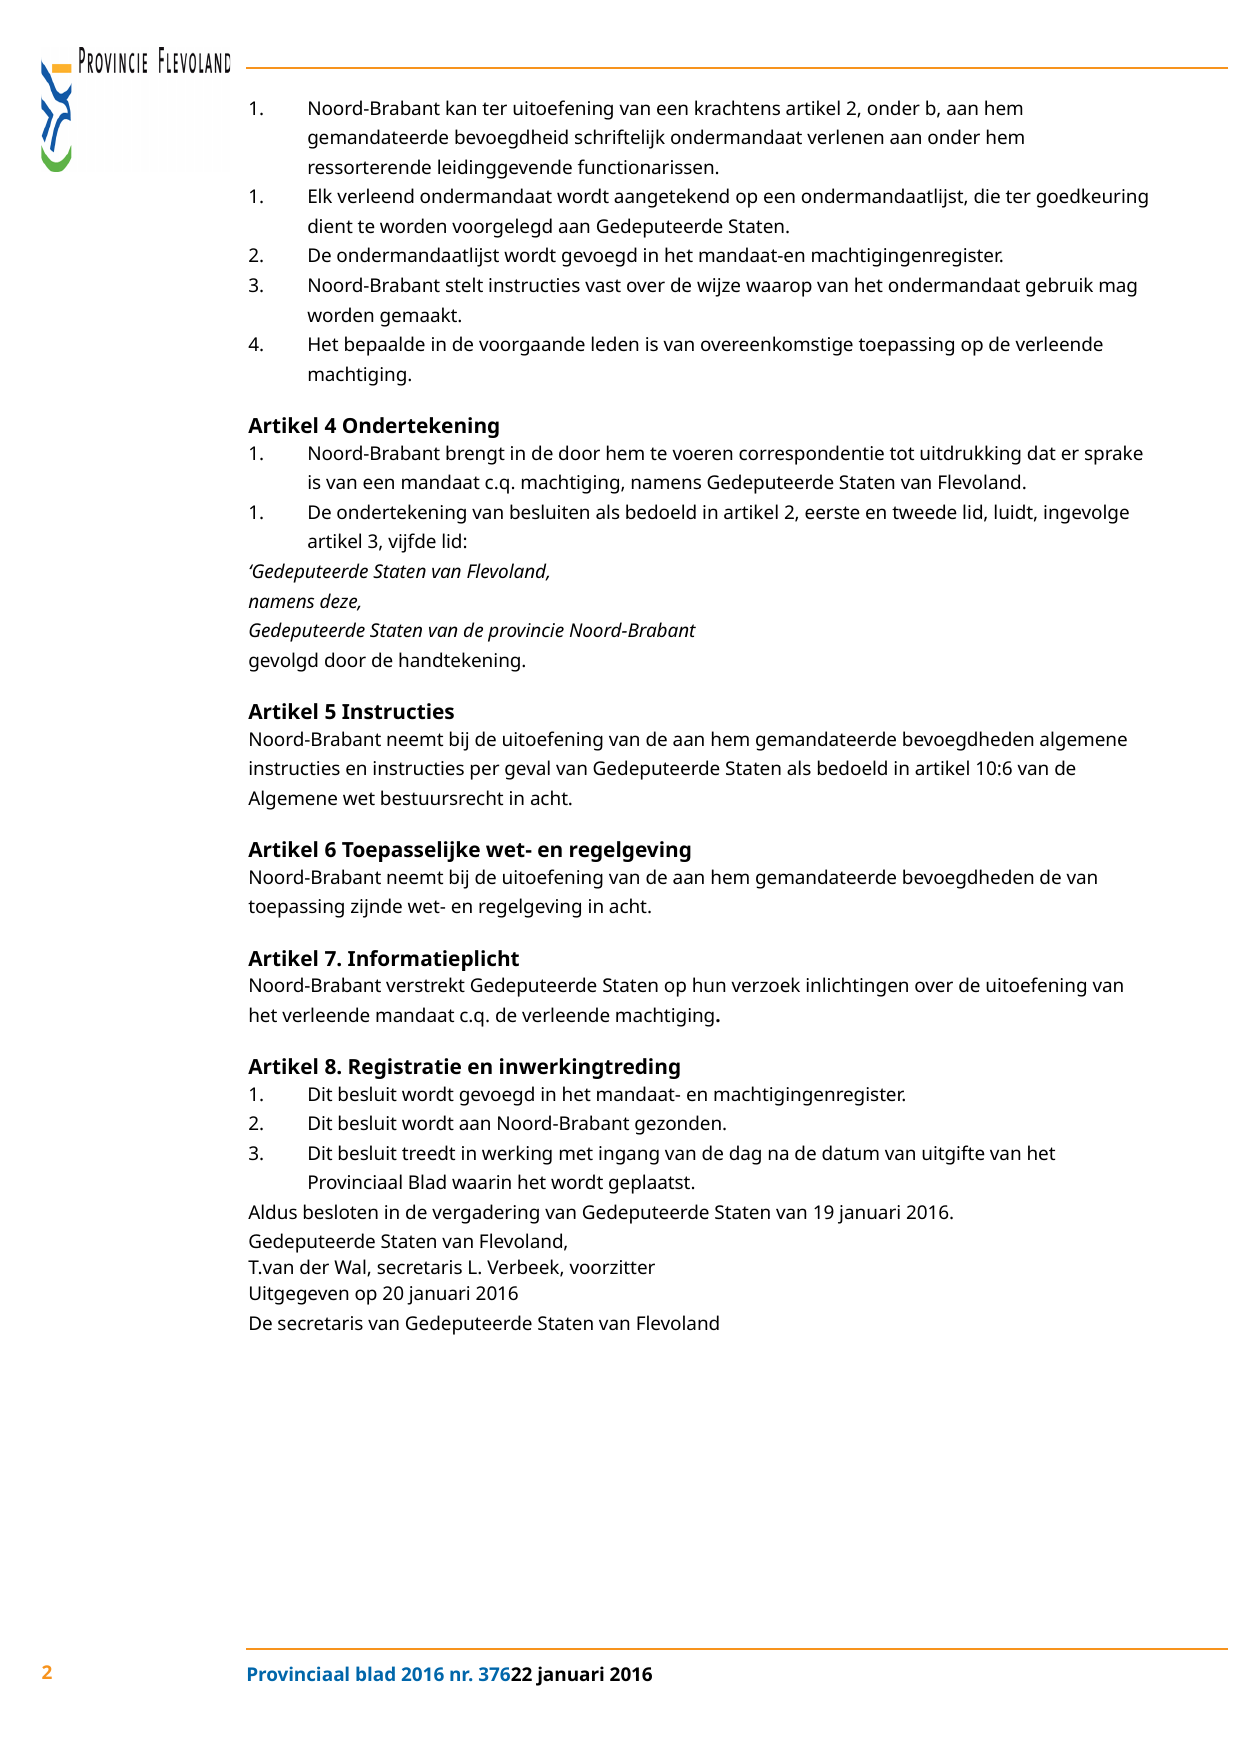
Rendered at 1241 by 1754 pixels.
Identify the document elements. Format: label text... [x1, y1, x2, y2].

text Artikel 8. Registratie en inwerkingtreding [248, 1052, 1152, 1081]
table_header Gedeputeerde Staten van Flevoland, [248, 1229, 981, 1254]
list Het bepaalde in de voorgaande leden is van overeenkomstige toepassing op de verleende machtiging. [248, 331, 1152, 387]
list De ondertekening van besluiten als bedoeld in artikel 2, eerste en tweede lid, luidt, ingevolge artikel 3, vijfde lid: [248, 499, 1152, 554]
text namens deze, [248, 588, 1152, 613]
list Noord-Brabant brengt in de door hem te voeren correspondentie tot uitdrukking dat er sprake is van een mandaat c.q. machtiging, namens Gedeputeerde Staten van Flevoland. [248, 440, 1152, 495]
text Gedeputeerde Staten van de provincie Noord-Brabant [248, 617, 1152, 643]
text gevolgd door de handtekening. [248, 647, 1152, 673]
list Dit besluit treedt in werking met ingang van de dag na de datum van uitgifte van het Provinciaal Blad waarin het wordt geplaatst. [248, 1140, 1152, 1195]
text Artikel 7. Informatieplicht [248, 944, 1152, 972]
list Elk verleend ondermandaat wordt aangetekend op een ondermandaatlijst, die ter goedkeuring dient te worden voorgelegd aan Gedeputeerde Staten. [248, 183, 1152, 239]
text Artikel 6 Toepasselijke wet- en regelgeving [248, 835, 1152, 864]
table_cell [729, 1255, 981, 1280]
list Noord-Brabant kan ter uitoefening van een krachtens artikel 2, onder b, aan hem gemandateerde bevoegdheid schriftelijk ondermandaat verlenen aan onder hem ressorterende leidinggevende functionarissen. [248, 95, 1152, 180]
text ‘Gedeputeerde Staten van Flevoland, [248, 558, 1152, 584]
list Noord-Brabant stelt instructies vast over de wijze waarop van het ondermandaat gebruik mag worden gemaakt. [248, 272, 1152, 328]
table_cell Uitgegeven op 20 januari 2016 De secretaris van Gedeputeerde Staten van Flevoland [248, 1280, 981, 1336]
text Noord-Brabant neemt bij de uitoefening van de aan hem gemandateerde bevoegdheden de van toepassing zijnde wet- en regelgeving in acht. [248, 864, 1152, 919]
picture [41, 47, 231, 172]
text Artikel 4 Ondertekening [248, 411, 1152, 440]
list Dit besluit wordt aan Noord-Brabant gezonden. [248, 1110, 1152, 1136]
table_cell [248, 1336, 729, 1361]
text Artikel 5 Instructies [248, 697, 1152, 726]
text Noord-Brabant neemt bij de uitoefening van de aan hem gemandateerde bevoegdheden algemene instructies en instructies per geval van Gedeputeerde Staten als bedoeld in artikel 10:6 van de Algemene wet bestuursrecht in acht. [248, 726, 1152, 811]
list Dit besluit wordt gevoegd in het mandaat- en machtigingenregister. [248, 1081, 1152, 1106]
text Noord-Brabant verstrekt Gedeputeerde Staten op hun verzoek inlichtingen over de uitoefening van het verleende mandaat c.q. de verleende machtiging. [248, 972, 1152, 1028]
text Aldus besloten in de vergadering van Gedeputeerde Staten van 19 januari 2016. [248, 1199, 1152, 1225]
list De ondermandaatlijst wordt gevoegd in het mandaat-en machtigingenregister. [248, 243, 1152, 268]
table_cell T.van der Wal, secretaris L. Verbeek, voorzitter [248, 1255, 729, 1280]
table_cell [729, 1336, 1152, 1361]
